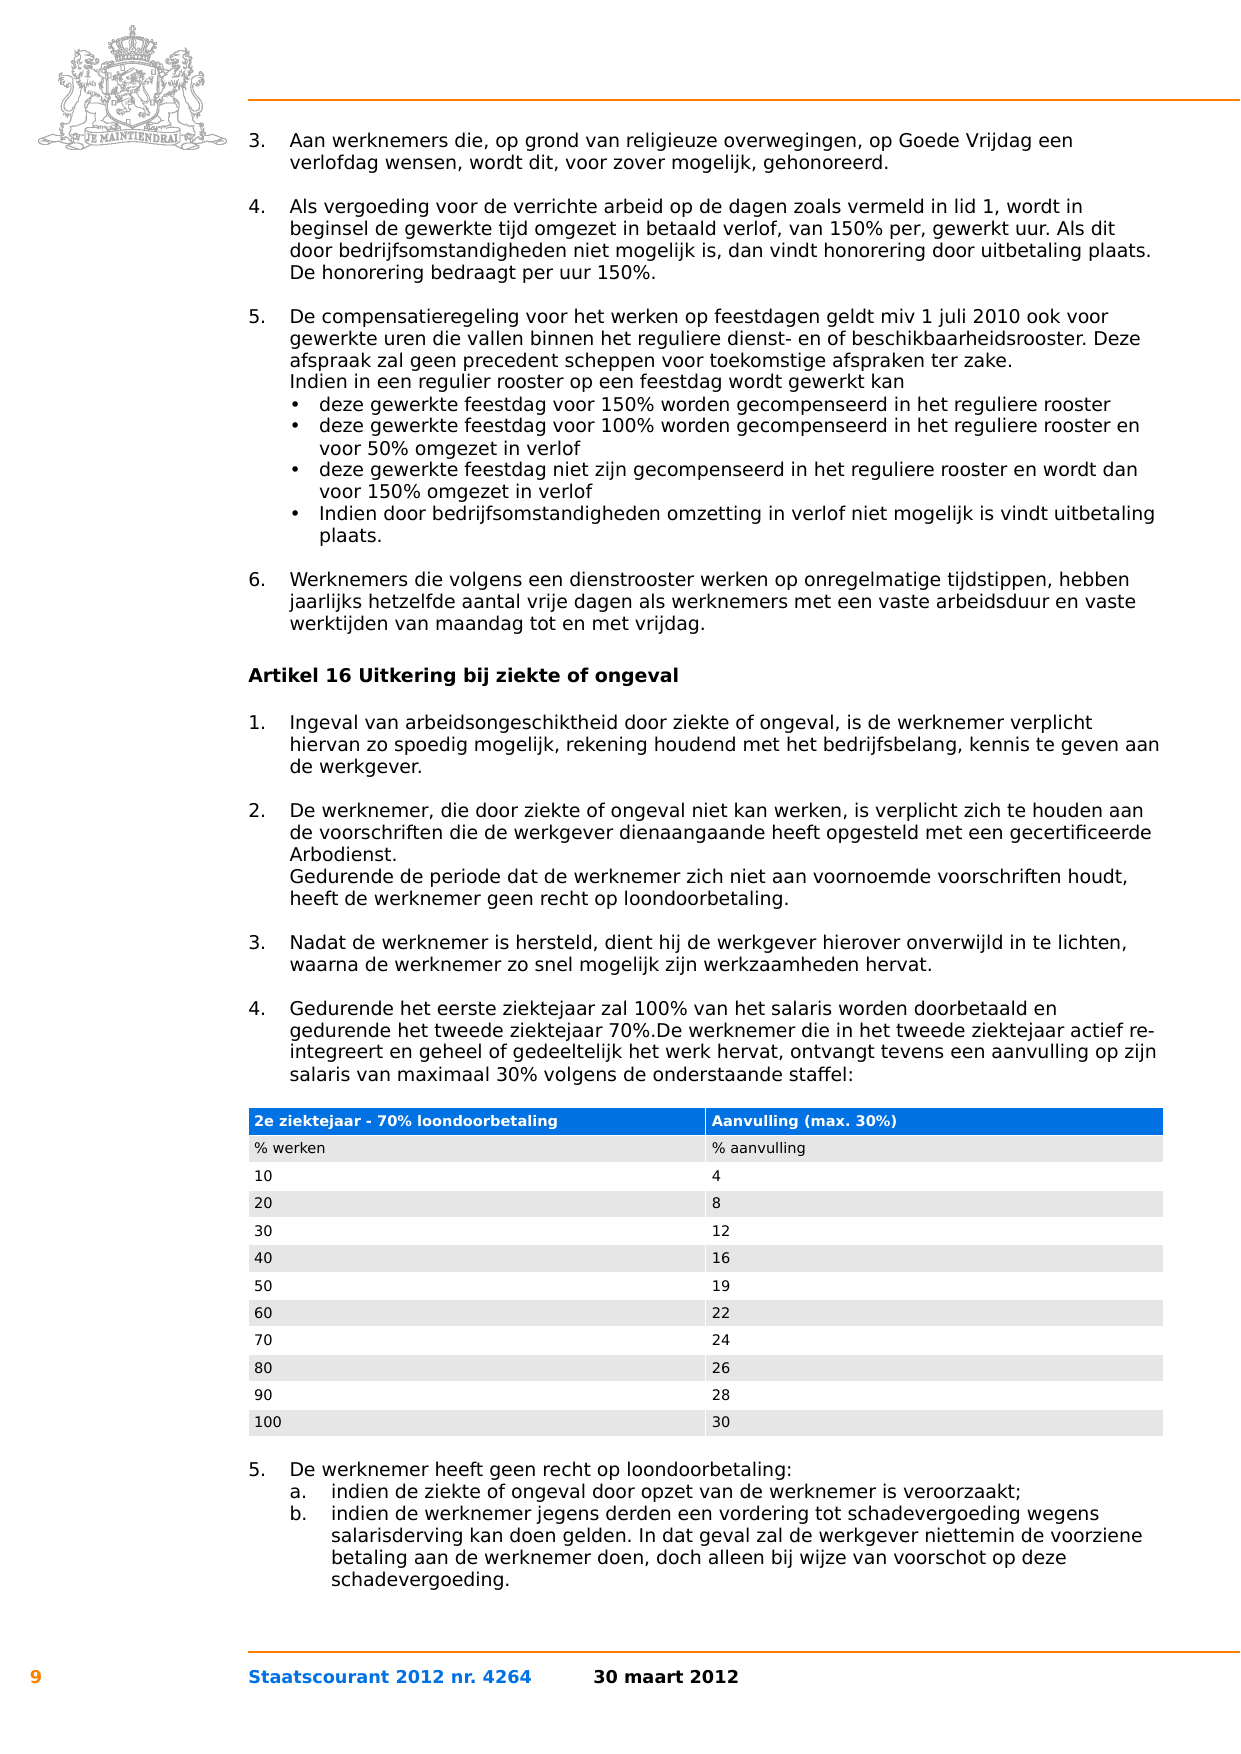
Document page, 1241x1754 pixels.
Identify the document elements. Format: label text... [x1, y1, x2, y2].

text a. indien de ziekte of ongeval door opzet van de werknemer is veroorzaakt; [289, 1481, 1163, 1503]
text 2. De werknemer, die door ziekte of ongeval niet kan werken, is verplicht zich te houden aan de voorschriften die de werkgever dienaangaande heeft opgesteld met een gecertificeerde Arbodienst. [248, 800, 1163, 866]
table_cell 8 [706, 1191, 1163, 1217]
text • Indien door bedrijfsomstandigheden omzetting in verlof niet mogelijk is vindt uitbetaling plaats. [289, 503, 1163, 547]
table_cell 20 [249, 1191, 705, 1217]
table_cell 16 [706, 1245, 1163, 1272]
table_cell % werken [249, 1136, 705, 1162]
text • deze gewerkte feestdag niet zijn gecompenseerd in het reguliere rooster en wordt dan voor 150% omgezet in verlof [289, 459, 1163, 503]
subtitle Artikel 16 Uitkering bij ziekte of ongeval [248, 665, 1163, 687]
text 5. De werknemer heeft geen recht op loondoorbetaling: [248, 1459, 1163, 1481]
table_cell 70 [249, 1328, 705, 1354]
picture [38, 25, 227, 150]
text 6. Werknemers die volgens een dienstrooster werken op onregelmatige tijdstippen, hebben jaarlijks hetzelfde aantal vrije dagen als werknemers met een vaste arbeidsduur en vaste werktijden van maandag tot en met vrijdag. [248, 569, 1163, 635]
text Gedurende de periode dat de werknemer zich niet aan voornoemde voorschriften houdt, heeft de werknemer geen recht op loondoorbetaling. [289, 866, 1163, 910]
text 4. Gedurende het eerste ziektejaar zal 100% van het salaris worden doorbetaald en gedurende het tweede ziektejaar 70%.De werknemer die in het tweede ziektejaar actief re-integreert en geheel of gedeeltelijk het werk hervat, ontvangt tevens een aanvulling op zijn salaris van maximaal 30% volgens de onderstaande staffel: [248, 997, 1163, 1085]
table_cell 30 [706, 1410, 1163, 1436]
table_cell 28 [706, 1382, 1163, 1409]
text 3. Nadat de werknemer is hersteld, dient hij de werkgever hierover onverwijld in te lichten, waarna de werknemer zo snel mogelijk zijn werkzaamheden hervat. [248, 932, 1163, 976]
table_cell 19 [706, 1273, 1163, 1299]
table_cell 24 [706, 1328, 1163, 1354]
table_header 2e ziektejaar - 70% loondoorbetaling [249, 1108, 705, 1135]
table_cell 12 [706, 1218, 1163, 1244]
text b. indien de werknemer jegens derden een vordering tot schadevergoeding wegens salarisderving kan doen gelden. In dat geval zal de werkgever niettemin de voorziene betaling aan de werknemer doen, doch alleen bij wijze van voorschot op deze schadevergoeding. [289, 1503, 1163, 1591]
table_cell 26 [706, 1355, 1163, 1381]
text 5. De compensatieregeling voor het werken op feestdagen geldt miv 1 juli 2010 ook voor gewerkte uren die vallen binnen het reguliere dienst- en of beschikbaarheidsrooster. Deze afspraak zal geen precedent scheppen voor toekomstige afspraken ter zake. [248, 306, 1163, 371]
table_cell 90 [249, 1382, 705, 1409]
table_cell 30 [249, 1218, 705, 1244]
table_cell % aanvulling [706, 1136, 1163, 1162]
table_cell 50 [249, 1273, 705, 1299]
table_cell 10 [249, 1163, 705, 1189]
table_cell 60 [249, 1300, 705, 1326]
table_cell 40 [249, 1245, 705, 1272]
table_cell 100 [249, 1410, 705, 1436]
text • deze gewerkte feestdag voor 100% worden gecompenseerd in het reguliere rooster en voor 50% omgezet in verlof [289, 415, 1163, 459]
text 4. Als vergoeding voor de verrichte arbeid op de dagen zoals vermeld in lid 1, wordt in beginsel de gewerkte tijd omgezet in betaald verlof, van 150% per, gewerkt uur. Als dit door bedrijfsomstandigheden niet mogelijk is, dan vindt honorering door uitbetaling plaats. De honorering bedraagt per uur 150%. [248, 196, 1163, 284]
text 1. Ingeval van arbeidsongeschiktheid door ziekte of ongeval, is de werknemer verplicht hiervan zo spoedig mogelijk, rekening houdend met het bedrijfsbelang, kennis te geven aan de werkgever. [248, 712, 1163, 778]
table_header Aanvulling (max. 30%) [706, 1108, 1163, 1135]
text 3. Aan werknemers die, op grond van religieuze overwegingen, op Goede Vrijdag een verlofdag wensen, wordt dit, voor zover mogelijk, gehonoreerd. [248, 130, 1163, 174]
table_cell 4 [706, 1163, 1163, 1189]
text Indien in een regulier rooster op een feestdag wordt gewerkt kan [289, 371, 1163, 393]
text • deze gewerkte feestdag voor 150% worden gecompenseerd in het reguliere rooster [289, 393, 1163, 415]
table_cell 22 [706, 1300, 1163, 1326]
table_cell 80 [249, 1355, 705, 1381]
